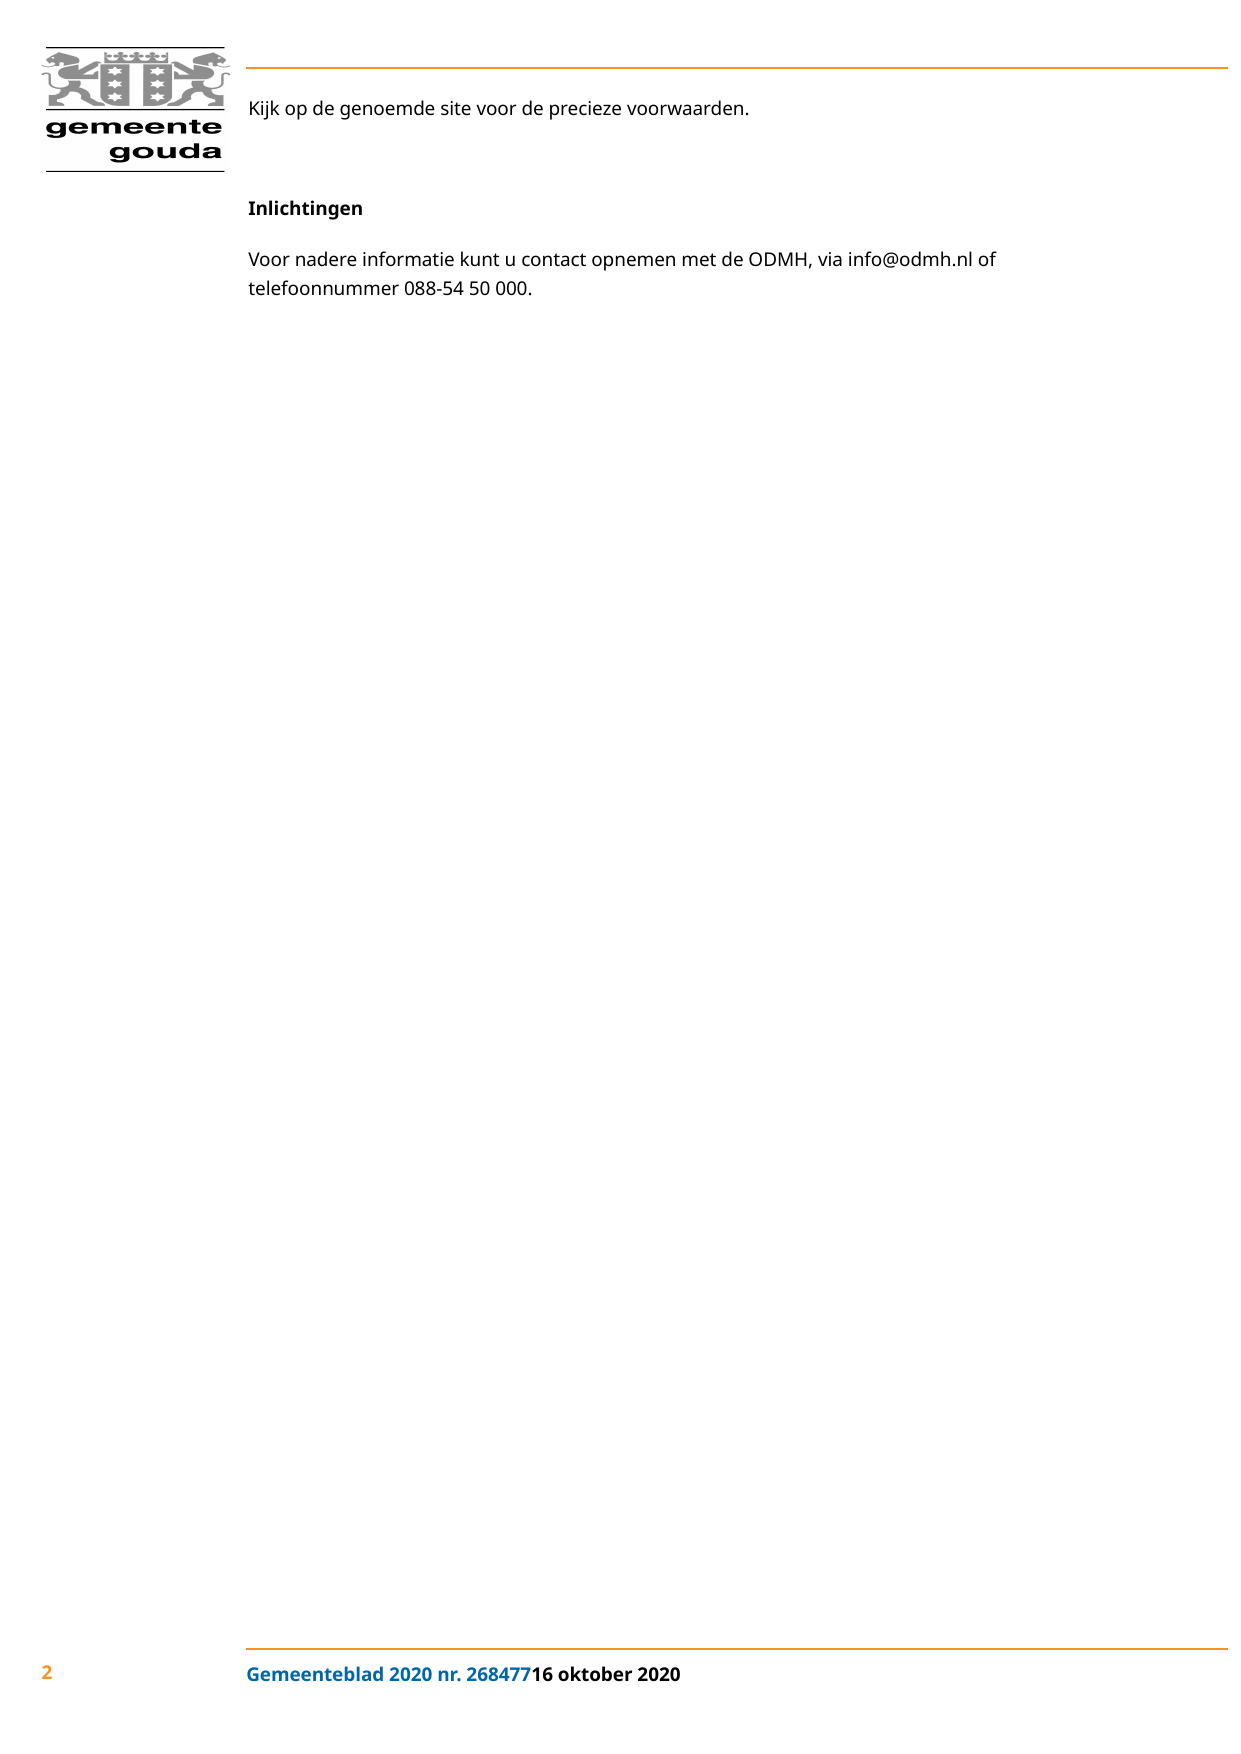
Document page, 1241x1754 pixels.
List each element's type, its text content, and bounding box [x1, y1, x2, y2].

text Voor nadere informatie kunt u contact opnemen met de ODMH, via info@odmh.nl of telefoonnummer 088-54 50 000. [248, 246, 1152, 301]
picture [41, 47, 231, 172]
text Inlichtingen [248, 196, 1152, 221]
text Kijk op de genoemde site voor de precieze voorwaarden. [248, 95, 1152, 121]
